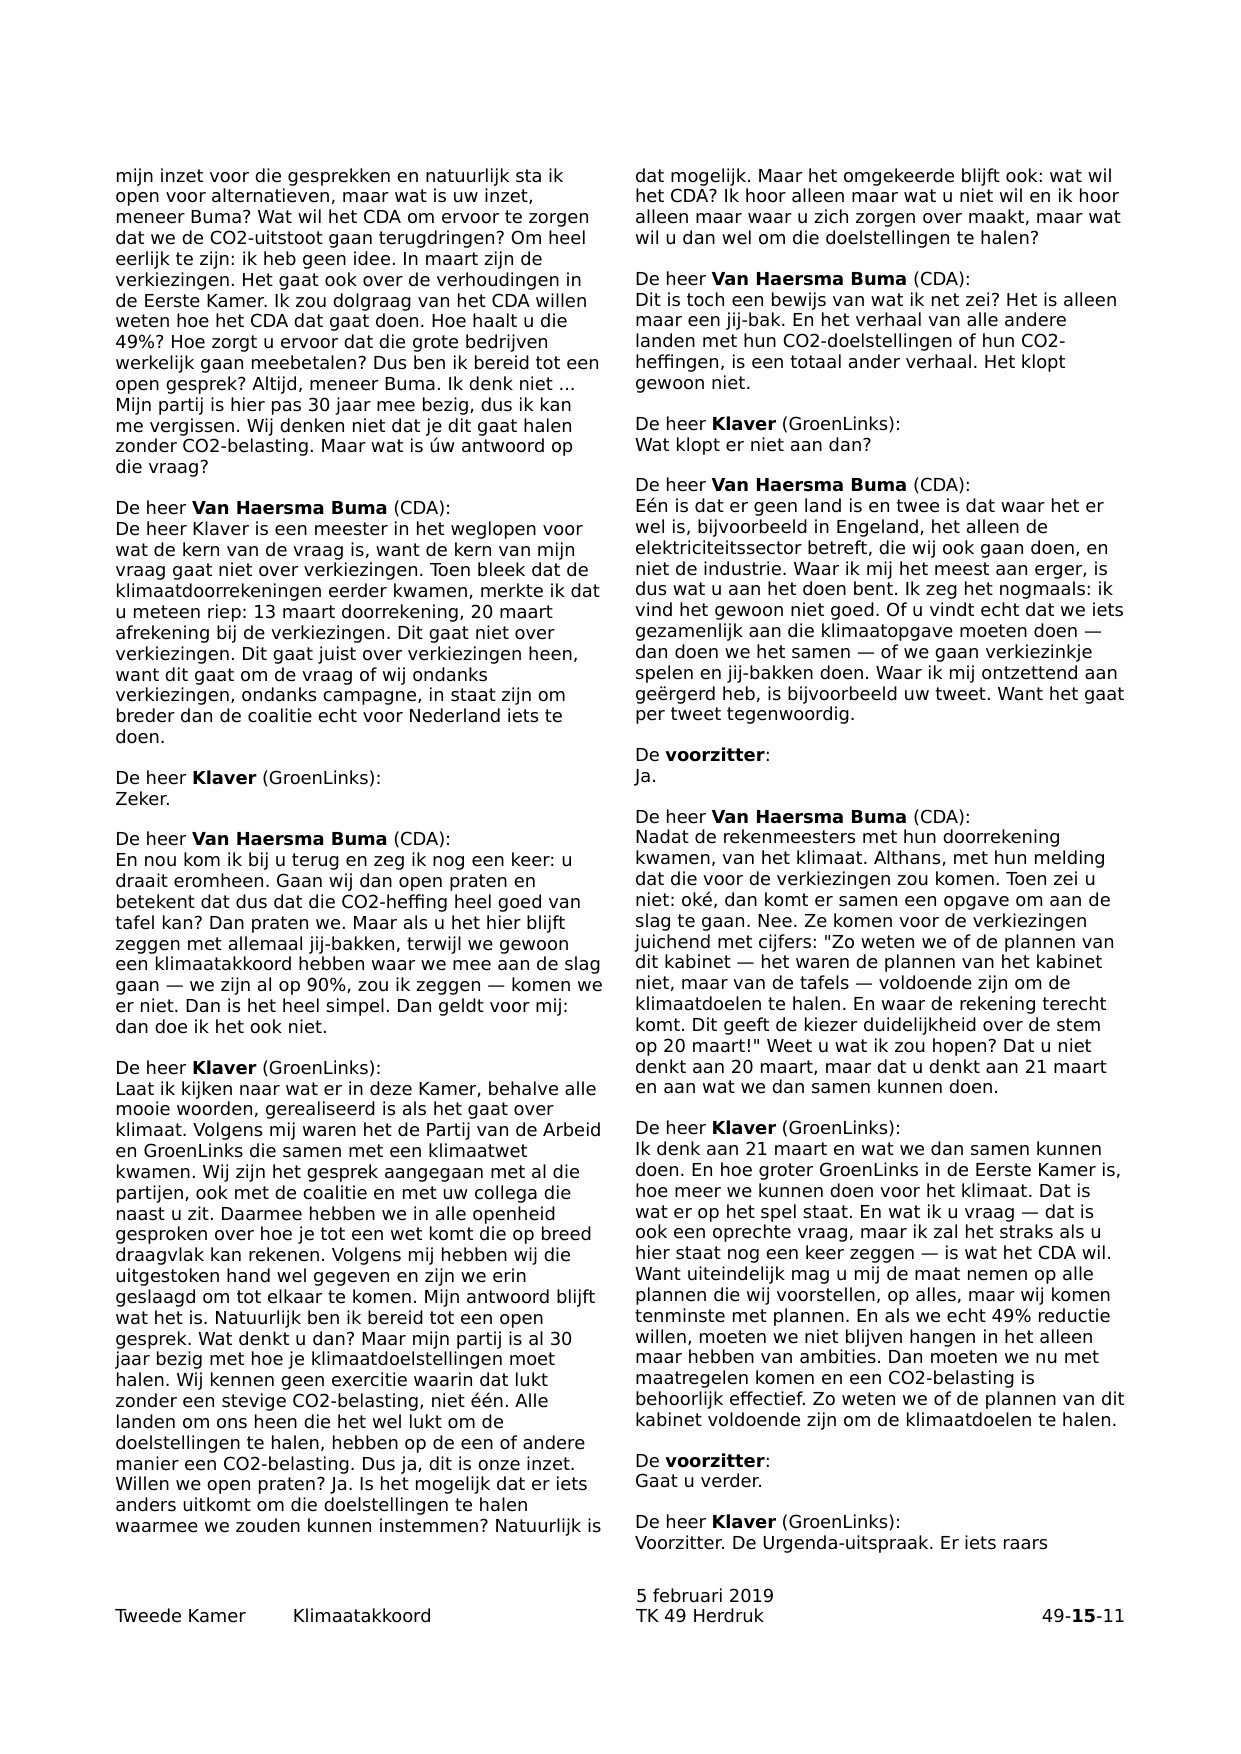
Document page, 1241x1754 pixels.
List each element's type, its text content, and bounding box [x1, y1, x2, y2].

text De heer Klaver (GroenLinks): [115, 768, 605, 788]
text De heer Klaver (GroenLinks): [635, 1118, 1125, 1139]
text De heer Klaver (GroenLinks): [635, 413, 1125, 434]
text De heer Klaver is een meester in het weglopen voor wat de kern van de vraag is, want de kern van mijn vraag gaat niet over verkiezingen. Toen bleek dat de klimaatdoorrekeningen eerder kwamen, merkte ik dat u meteen riep: 13 maart doorrekening, 20 maart afrekening bij de verkiezingen. Dit gaat niet over verkiezingen. Dit gaat juist over verkiezingen heen, want dit gaat om de vraag of wij ondanks verkiezingen, ondanks campagne, in staat zijn om breder dan de coalitie echt voor Nederland iets te doen. [115, 518, 605, 748]
text Gaat u verder. [635, 1471, 1125, 1492]
text Dit is toch een bewijs van wat ik net zei? Het is alleen maar een jij-bak. En het verhaal van alle andere landen met hun CO2-doelstellingen of hun CO2-heffingen, is een totaal ander verhaal. Het klopt gewoon niet. [635, 289, 1125, 393]
text De heer Van Haersma Buma (CDA): [635, 807, 1125, 827]
text Ik denk aan 21 maart en wat we dan samen kunnen doen. En hoe groter GroenLinks in de Eerste Kamer is, hoe meer we kunnen doen voor het klimaat. Dat is wat er op het spel staat. En wat ik u vraag — dat is ook een oprechte vraag, maar ik zal het straks als u hier staat nog een keer zeggen — is wat het CDA wil. Want uiteindelijk mag u mij de maat nemen op alle plannen die wij voorstellen, op alles, maar wij komen tenminste met plannen. En als we echt 49% reductie willen, moeten we niet blijven hangen in het alleen maar hebben van ambities. Dan moeten we nu met maatregelen komen en een CO2-belasting is behoorlijk effectief. Zo weten we of de plannen van dit kabinet voldoende zijn om de klimaatdoelen te halen. [635, 1139, 1125, 1431]
text Wat klopt er niet aan dan? [635, 434, 1125, 455]
text En nou kom ik bij u terug en zeg ik nog een keer: u draait eromheen. Gaan wij dan open praten en betekent dat dus dat die CO2-heffing heel goed van tafel kan? Dan praten we. Maar als u het hier blijft zeggen met allemaal jij-bakken, terwijl we gewoon een klimaatakkoord hebben waar we mee aan de slag gaan — we zijn al op 90%, zou ik zeggen — komen we er niet. Dan is het heel simpel. Dan geldt voor mij: dan doe ik het ook niet. [115, 850, 605, 1037]
text De heer Klaver (GroenLinks): [635, 1512, 1125, 1533]
text De voorzitter: [635, 1451, 1125, 1471]
text De heer Van Haersma Buma (CDA): [635, 475, 1125, 496]
text Laat ik kijken naar wat er in deze Kamer, behalve alle mooie woorden, gerealiseerd is als het gaat over klimaat. Volgens mij waren het de Partij van de Arbeid en GroenLinks die samen met een klimaatwet kwamen. Wij zijn het gesprek aangegaan met al die partijen, ook met de coalitie en met uw collega die naast u zit. Daarmee hebben we in alle openheid gesproken over hoe je tot een wet komt die op breed draagvlak kan rekenen. Volgens mij hebben wij die uitgestoken hand wel gegeven en zijn we erin geslaagd om tot elkaar te komen. Mijn antwoord blijft wat het is. Natuurlijk ben ik bereid tot een open gesprek. Wat denkt u dan? Maar mijn partij is al 30 jaar bezig met hoe je klimaatdoelstellingen moet halen. Wij kennen geen exercitie waarin dat lukt zonder een stevige CO2-belasting, niet één. Alle landen om ons heen die het wel lukt om de doelstellingen te halen, hebben op de een of andere manier een CO2-belasting. Dus ja, dit is onze inzet. Willen we open praten? Ja. Is het mogelijk dat er iets anders uitkomt om die doelstellingen te halen waarmee we zouden kunnen instemmen? Natuurlijk is [115, 1078, 605, 1537]
text De voorzitter: [635, 745, 1125, 766]
text dat mogelijk. Maar het omgekeerde blijft ook: wat wil het CDA? Ik hoor alleen maar wat u niet wil en ik hoor alleen maar waar u zich zorgen over maakt, maar wat wil u dan wel om die doelstellingen te halen? [635, 165, 1125, 249]
text Zeker. [115, 788, 605, 809]
text Eén is dat er geen land is en twee is dat waar het er wel is, bijvoorbeeld in Engeland, het alleen de elektriciteitssector betreft, die wij ook gaan doen, en niet de industrie. Waar ik mij het meest aan erger, is dus wat u aan het doen bent. Ik zeg het nogmaals: ik vind het gewoon niet goed. Of u vindt echt dat we iets gezamenlijk aan die klimaatopgave moeten doen — dan doen we het samen — of we gaan verkiezinkje spelen en jij-bakken doen. Waar ik mij ontzettend aan geërgerd heb, is bijvoorbeeld uw tweet. Want het gaat per tweet tegenwoordig. [635, 496, 1125, 725]
text De heer Van Haersma Buma (CDA): [635, 269, 1125, 289]
text Nadat de rekenmeesters met hun doorrekening kwamen, van het klimaat. Althans, met hun melding dat die voor de verkiezingen zou komen. Toen zei u niet: oké, dan komt er samen een opgave om aan de slag te gaan. Nee. Ze komen voor de verkiezingen juichend met cijfers: "Zo weten we of de plannen van dit kabinet — het waren de plannen van het kabinet niet, maar van de tafels — voldoende zijn om de klimaatdoelen te halen. En waar de rekening terecht komt. Dit geeft de kiezer duidelijkheid over de stem op 20 maart!" Weet u wat ik zou hopen? Dat u niet denkt aan 20 maart, maar dat u denkt aan 21 maart en aan wat we dan samen kunnen doen. [635, 827, 1125, 1098]
text De heer Klaver (GroenLinks): [115, 1057, 605, 1078]
text mijn inzet voor die gesprekken en natuurlijk sta ik open voor alternatieven, maar wat is uw inzet, meneer Buma? Wat wil het CDA om ervoor te zorgen dat we de CO2-uitstoot gaan terugdringen? Om heel eerlijk te zijn: ik heb geen idee. In maart zijn de verkiezingen. Het gaat ook over de verhoudingen in de Eerste Kamer. Ik zou dolgraag van het CDA willen weten hoe het CDA dat gaat doen. Hoe haalt u die 49%? Hoe zorgt u ervoor dat die grote bedrijven werkelijk gaan meebetalen? Dus ben ik bereid tot een open gesprek? Altijd, meneer Buma. Ik denk niet ... Mijn partij is hier pas 30 jaar mee bezig, dus ik kan me vergissen. Wij denken niet dat je dit gaat halen zonder CO2-belasting. Maar wat is úw antwoord op die vraag? [115, 165, 605, 478]
text Ja. [635, 766, 1125, 787]
text De heer Van Haersma Buma (CDA): [115, 498, 605, 518]
text De heer Van Haersma Buma (CDA): [115, 829, 605, 850]
text Voorzitter. De Urgenda-uitspraak. Er iets raars [635, 1533, 1125, 1554]
